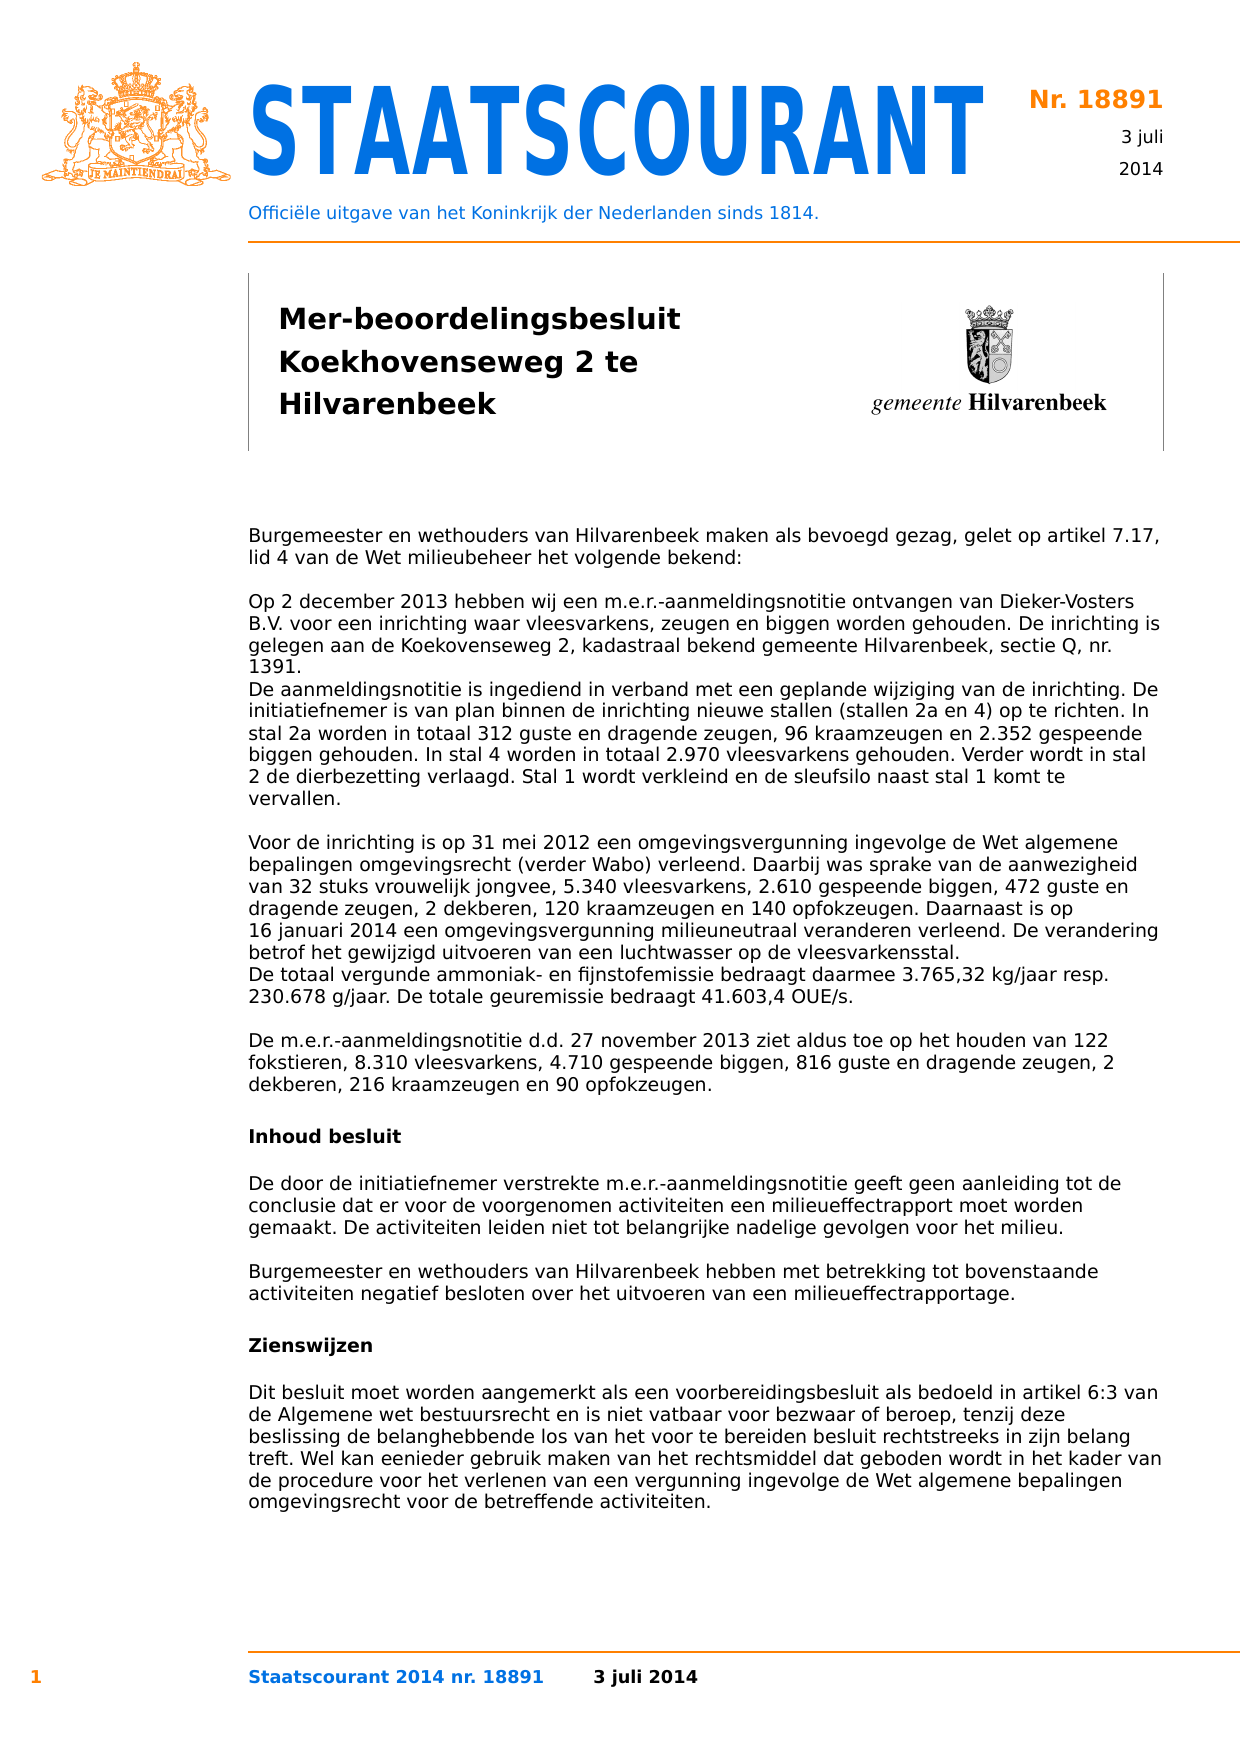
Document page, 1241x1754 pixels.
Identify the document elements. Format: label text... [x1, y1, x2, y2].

text De totaal vergunde ammoniak- en fijnstofemissie bedraagt daarmee 3.765,32 kg/jaar resp. 230.678 g/jaar. De totale geuremissie bedraagt 41.603,4 OUE/s. [248, 964, 1163, 1008]
text Burgemeester en wethouders van Hilvarenbeek hebben met betrekking tot bovenstaande activiteiten negatief besloten over het uitvoeren van een milieueffectrapportage. [248, 1261, 1163, 1304]
table_header Nr. 18891 [998, 62, 1240, 121]
text De m.e.r.-aanmeldingsnotitie d.d. 27 november 2013 ziet aldus toe op het houden van 122 fokstieren, 8.310 vleesvarkens, 4.710 gespeende biggen, 816 guste en dragende zeugen, 2 dekberen, 216 kraamzeugen en 90 opfokzeugen. [248, 1030, 1163, 1096]
table_cell Officiële uitgave van het Koninkrijk der Nederlanden sinds 1814. [248, 203, 1240, 241]
subtitle Zienswijzen [248, 1334, 1163, 1357]
table_cell 3 juli [998, 121, 1240, 153]
table_cell 2014 [998, 153, 1240, 203]
text Op 2 december 2013 hebben wij een m.e.r.-aanmeldingsnotitie ontvangen van Dieker-Vosters B.V. voor een inrichting waar vleesvarkens, zeugen en biggen worden gehouden. De inrichting is gelegen aan de Koekovenseweg 2, kadastraal bekend gemeente Hilvarenbeek, sectie Q, nr. 1391. [248, 591, 1163, 678]
text De door de initiatiefnemer verstrekte m.e.r.-aanmeldingsnotitie geeft geen aanleiding tot de conclusie dat er voor de voorgenomen activiteiten een milieueffectrapport moet worden gemaakt. De activiteiten leiden niet tot belangrijke nadelige gevolgen voor het milieu. [248, 1173, 1163, 1239]
text Voor de inrichting is op 31 mei 2012 een omgevingsvergunning ingevolge de Wet algemene bepalingen omgevingsrecht (verder Wabo) verleend. Daarbij was sprake van de aanwezigheid van 32 stuks vrouwelijk jongvee, 5.340 vleesvarkens, 2.610 gespeende biggen, 472 guste en dragende zeugen, 2 dekberen, 120 kraamzeugen en 140 opfokzeugen. Daarnaast is op 16 januari 2014 een omgevingsvergunning milieuneutraal veranderen verleend. De verandering betrof het gewijzigd uitvoeren van een luchtwasser op de vleesvarkensstal. [248, 832, 1163, 964]
picture [844, 302, 1134, 415]
subtitle Mer-beoordelingsbesluit Koekhovenseweg 2 te Hilvarenbeek [249, 273, 1163, 451]
table_header STAATSCOURANT [248, 62, 998, 203]
text De aanmeldingsnotitie is ingediend in verband met een geplande wijziging van de inrichting. De initiatiefnemer is van plan binnen de inrichting nieuwe stallen (stallen 2a en 4) op te richten. In stal 2a worden in totaal 312 guste en dragende zeugen, 96 kraamzeugen en 2.352 gespeende biggen gehouden. In stal 4 worden in totaal 2.970 vleesvarkens gehouden. Verder wordt in stal 2 de dierbezetting verlaagd. Stal 1 wordt verkleind en de sleufsilo naast stal 1 komt te vervallen. [248, 678, 1163, 810]
picture [41, 62, 231, 186]
text Dit besluit moet worden aangemerkt als een voorbereidingsbesluit als bedoeld in artikel 6:3 van de Algemene wet bestuursrecht en is niet vatbaar voor bezwaar of beroep, tenzij deze beslissing de belanghebbende los van het voor te bereiden besluit rechtstreeks in zijn belang treft. Wel kan eenieder gebruik maken van het rechtsmiddel dat geboden wordt in het kader van de procedure voor het verlenen van een vergunning ingevolge de Wet algemene bepalingen omgevingsrecht voor de betreffende activiteiten. [248, 1382, 1163, 1513]
subtitle Inhoud besluit [248, 1126, 1163, 1148]
text Burgemeester en wethouders van Hilvarenbeek maken als bevoegd gezag, gelet op artikel 7.17, lid 4 van de Wet milieubeheer het volgende bekend: [248, 525, 1163, 569]
table_header [25, 62, 248, 241]
